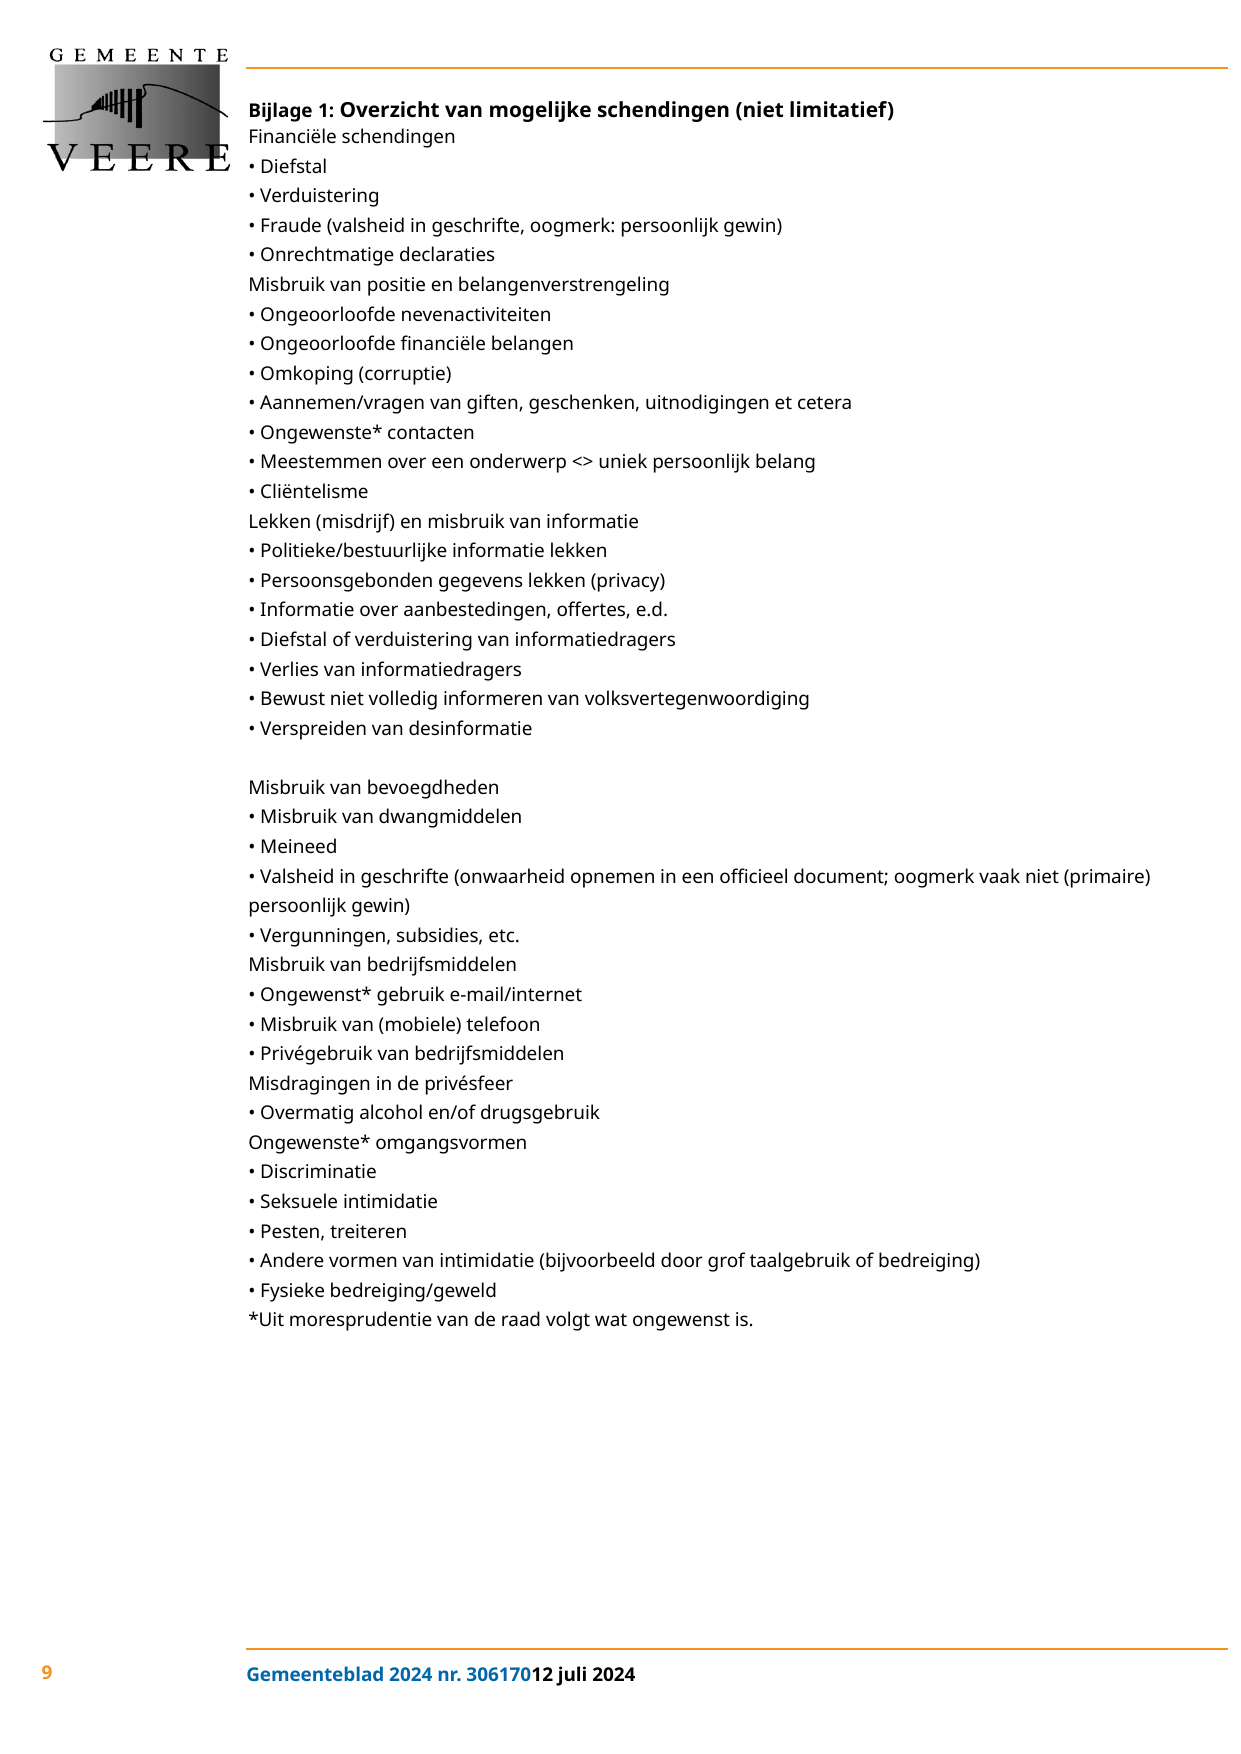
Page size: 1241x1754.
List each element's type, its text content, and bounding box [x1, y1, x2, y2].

text • Overmatig alcohol en/of drugsgebruik [248, 1099, 1152, 1125]
text • Verduistering [248, 182, 1152, 208]
text • Seksuele intimidatie [248, 1188, 1152, 1214]
text • Andere vormen van intimidatie (bijvoorbeeld door grof taalgebruik of bedreiging) [248, 1247, 1152, 1273]
text • Misbruik van dwangmiddelen [248, 804, 1152, 829]
text • Verlies van informatiedragers [248, 656, 1152, 682]
text • Persoonsgebonden gegevens lekken (privacy) [248, 567, 1152, 593]
text Misbruik van bevoegdheden [248, 774, 1152, 800]
text • Pesten, treiteren [248, 1218, 1152, 1244]
text • Omkoping (corruptie) [248, 360, 1152, 386]
text • Verspreiden van desinformatie [248, 715, 1152, 741]
text Misbruik van positie en belangenverstrengeling [248, 271, 1152, 297]
text • Meestemmen over een onderwerp <> uniek persoonlijk belang [248, 449, 1152, 474]
text • Misbruik van (mobiele) telefoon [248, 1011, 1152, 1037]
text Bijlage 1: Overzicht van mogelijke schendingen (niet limitatief) [248, 95, 1152, 123]
text • Diefstal [248, 153, 1152, 179]
text *Uit moresprudentie van de raad volgt wat ongewenst is. [248, 1307, 1152, 1332]
text Misbruik van bedrijfsmiddelen [248, 952, 1152, 977]
text • Discriminatie [248, 1159, 1152, 1184]
text • Informatie over aanbestedingen, offertes, e.d. [248, 597, 1152, 622]
text • Privégebruik van bedrijfsmiddelen [248, 1040, 1152, 1066]
text • Vergunningen, subsidies, etc. [248, 922, 1152, 948]
text • Aannemen/vragen van giften, geschenken, uitnodigingen et cetera [248, 389, 1152, 415]
text • Ongewenste* contacten [248, 419, 1152, 445]
text • Fraude (valsheid in geschrifte, oogmerk: persoonlijk gewin) [248, 212, 1152, 238]
text • Diefstal of verduistering van informatiedragers [248, 626, 1152, 652]
text Ongewenste* omgangsvormen [248, 1129, 1152, 1155]
text • Fysieke bedreiging/geweld [248, 1277, 1152, 1303]
text Lekken (misdrijf) en misbruik van informatie [248, 508, 1152, 534]
picture [41, 47, 231, 172]
text • Meineed [248, 833, 1152, 859]
text Misdragingen in de privésfeer [248, 1070, 1152, 1096]
text • Onrechtmatige declaraties [248, 242, 1152, 267]
text • Ongeoorloofde financiële belangen [248, 330, 1152, 356]
text • Valsheid in geschrifte (onwaarheid opnemen in een officieel document; oogmerk vaak niet (primaire) persoonlijk gewin) [248, 863, 1152, 918]
text • Cliëntelisme [248, 478, 1152, 504]
text • Politieke/bestuurlijke informatie lekken [248, 537, 1152, 563]
text • Ongeoorloofde nevenactiviteiten [248, 301, 1152, 327]
text Financiële schendingen [248, 123, 1152, 149]
text • Bewust niet volledig informeren van volksvertegenwoordiging [248, 685, 1152, 711]
text • Ongewenst* gebruik e-mail/internet [248, 981, 1152, 1007]
